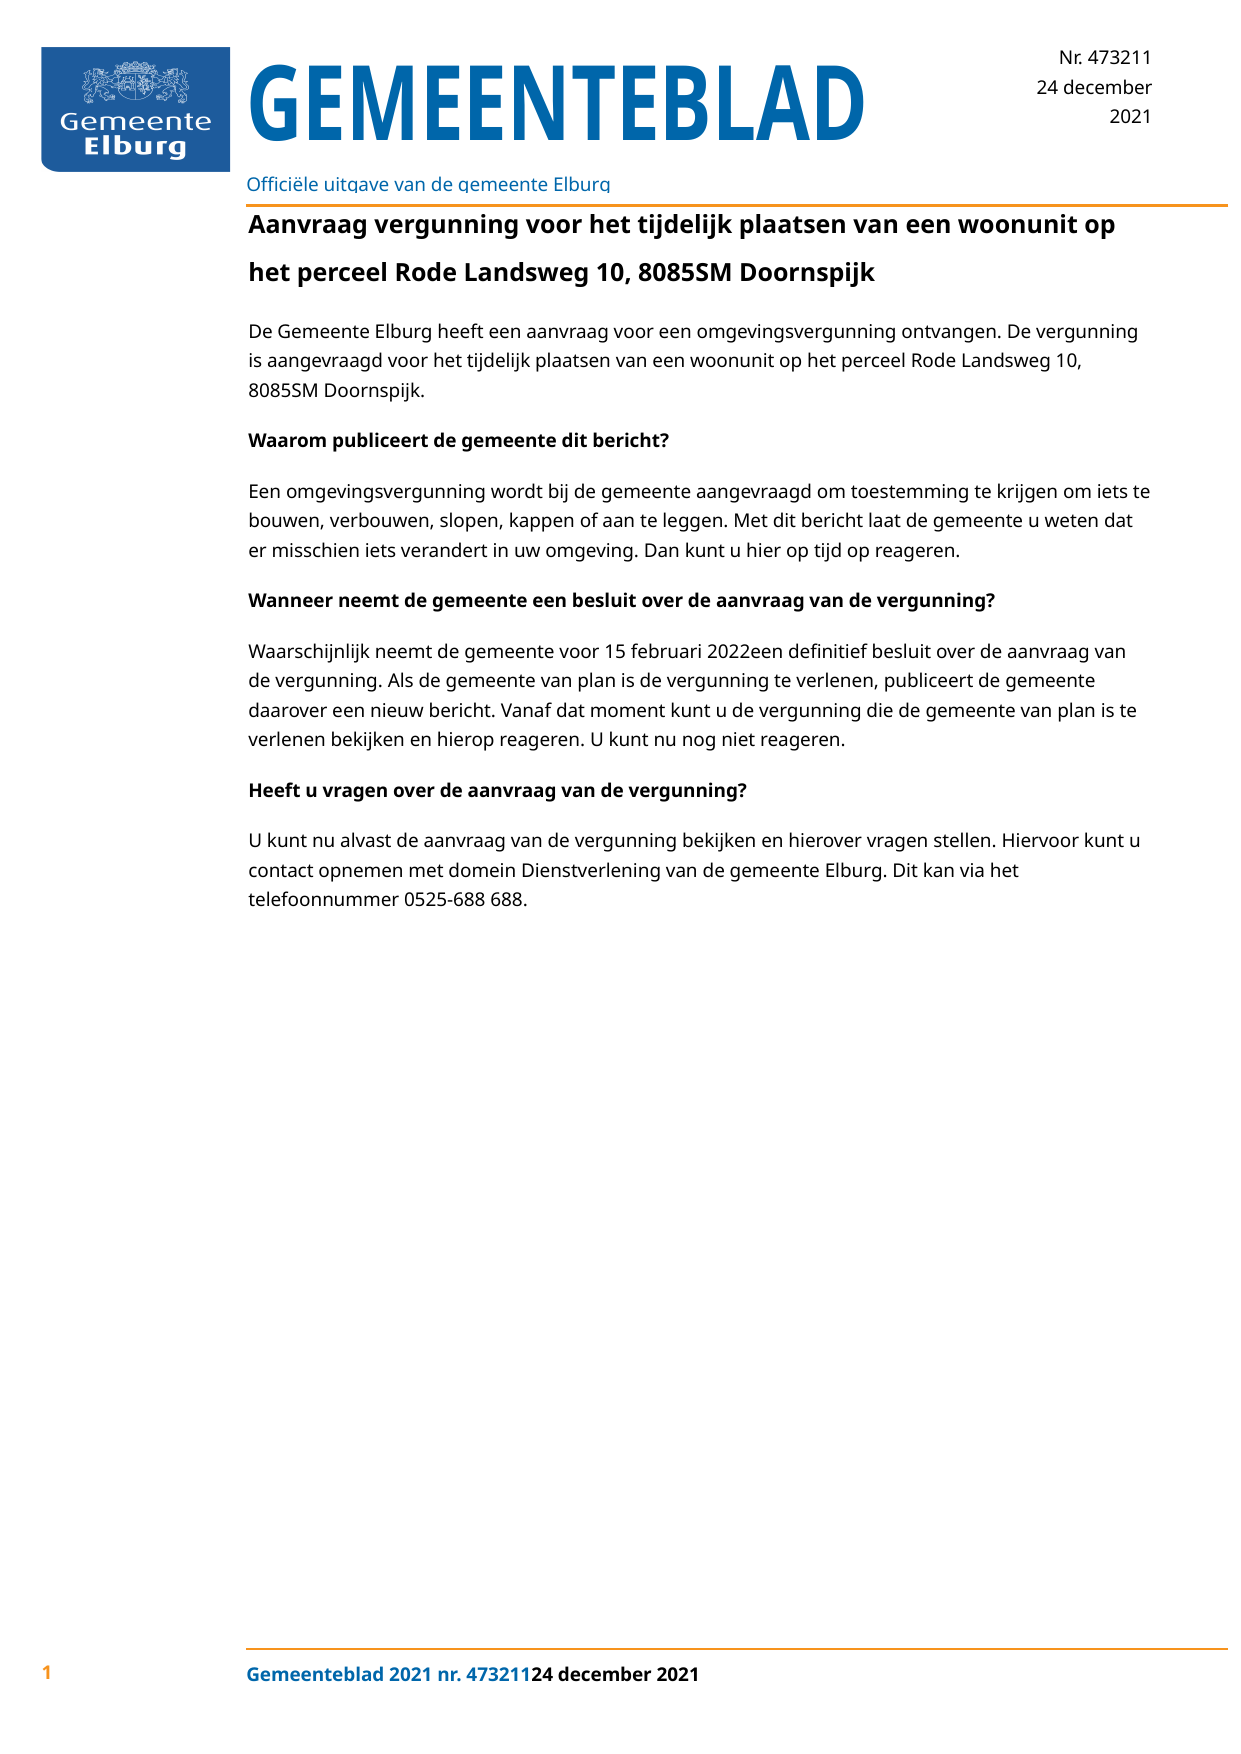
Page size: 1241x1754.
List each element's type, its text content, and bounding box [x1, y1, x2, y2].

text Een omgevingsvergunning wordt bij de gemeente aangevraagd om toestemming te krijgen om iets te bouwen, verbouwen, slopen, kappen of aan te leggen. Met dit bericht laat de gemeente u weten dat er misschien iets verandert in uw omgeving. Dan kunt u hier op tijd op reageren. [248, 478, 1152, 563]
text Waarschijnlijk neemt de gemeente voor 15 februari 2022een definitief besluit over de aanvraag van de vergunning. Als de gemeente van plan is de vergunning te verlenen, publiceert de gemeente daarover een nieuw bericht. Vanaf dat moment kunt u de vergunning die de gemeente van plan is te verlenen bekijken en hierop reageren. U kunt nu nog niet reageren. [248, 638, 1152, 752]
text U kunt nu alvast de aanvraag van de vergunning bekijken en hierover vragen stellen. Hiervoor kunt u contact opnemen met domein Dienstverlening van de gemeente Elburg. Dit kan via het telefoonnummer 0525-688 688. [248, 827, 1152, 912]
text Waarom publiceert de gemeente dit bericht? [248, 427, 1152, 453]
text Aanvraag vergunning voor het tijdelijk plaatsen van een woonunit op het perceel Rode Landsweg 10, 8085SM Doornspijk [248, 207, 1152, 288]
text De Gemeente Elburg heeft een aanvraag voor een omgevingsvergunning ontvangen. De vergunning is aangevraagd voor het tijdelijk plaatsen van een woonunit op het perceel Rode Landsweg 10, 8085SM Doornspijk. [248, 318, 1152, 403]
text Wanneer neemt de gemeente een besluit over de aanvraag van de vergunning? [248, 587, 1152, 613]
picture [41, 47, 231, 172]
text Heeft u vragen over de aanvraag van de vergunning? [248, 777, 1152, 803]
